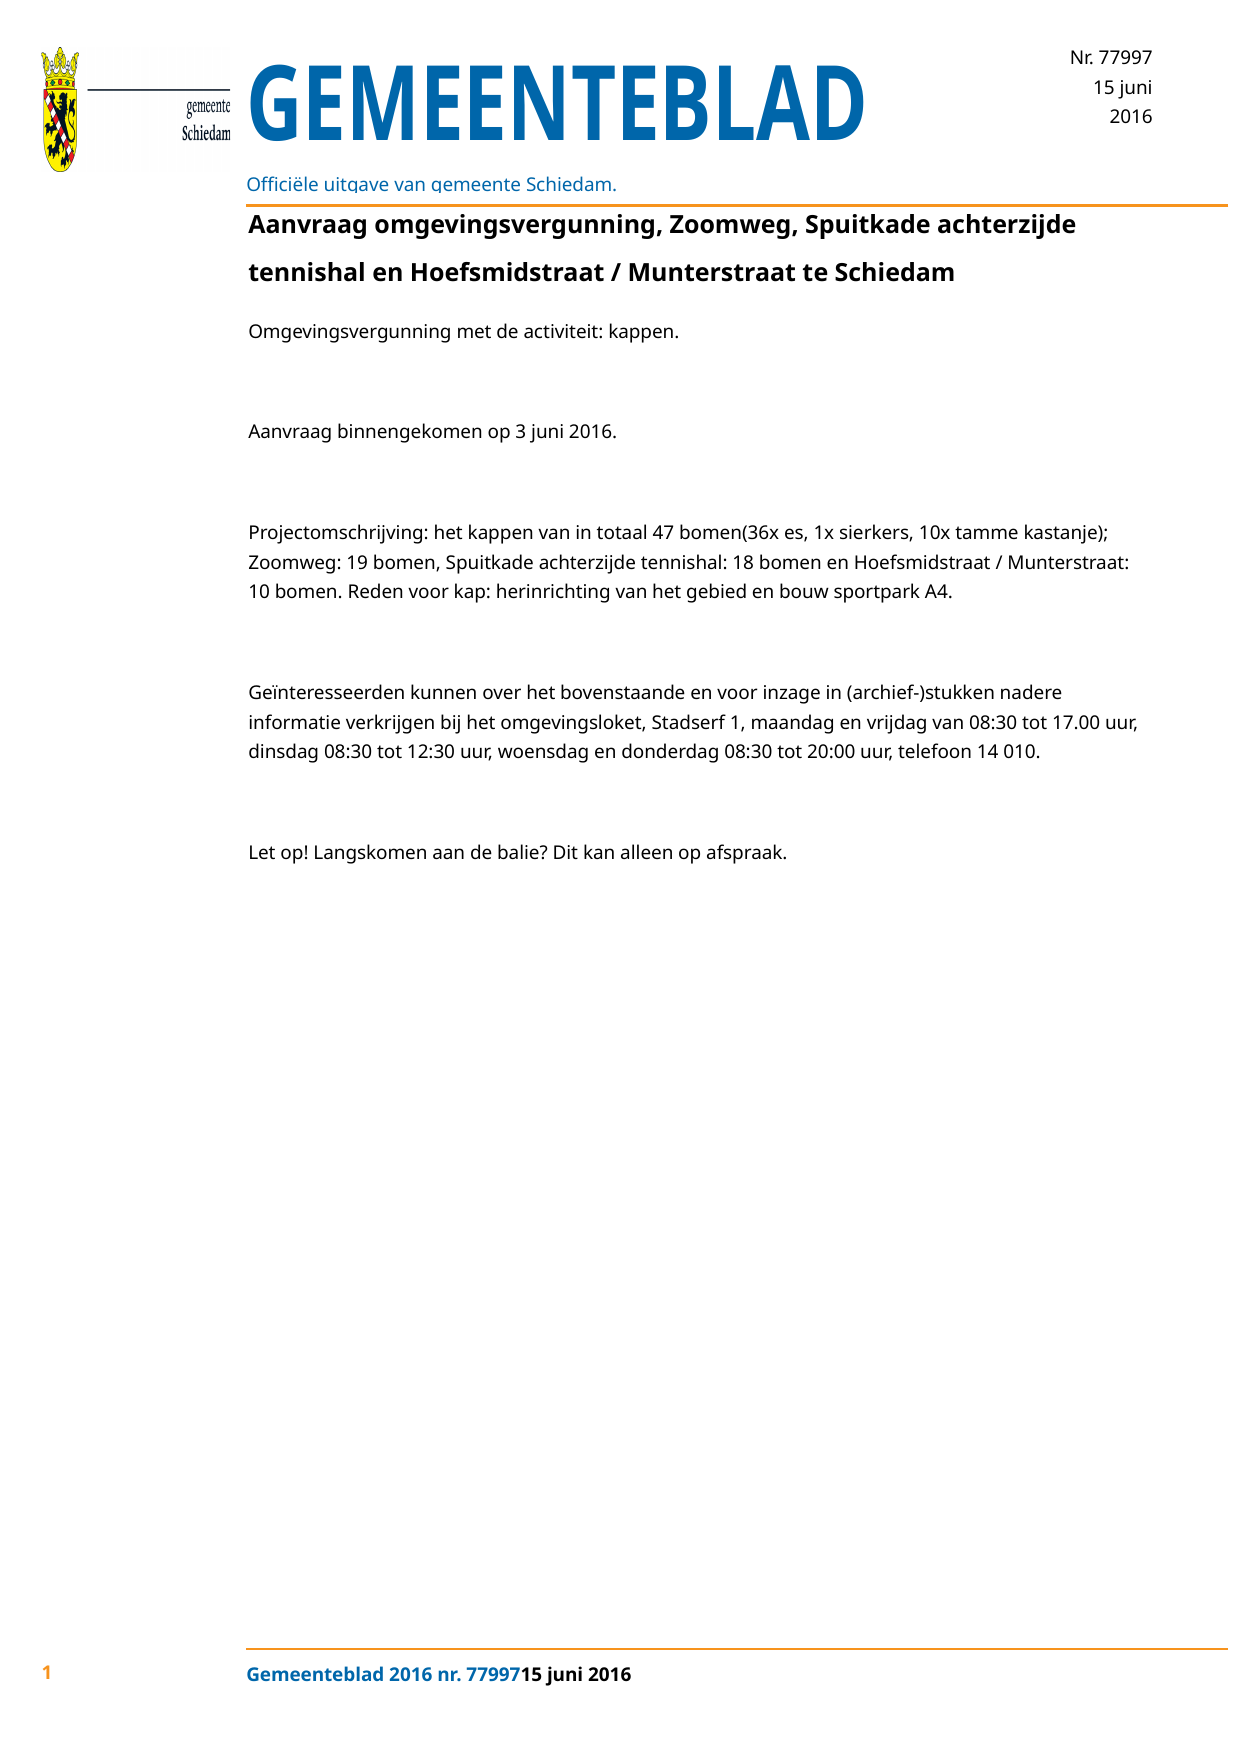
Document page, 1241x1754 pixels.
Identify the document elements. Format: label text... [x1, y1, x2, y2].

text Let op! Langskomen aan de balie? Dit kan alleen op afspraak. [248, 839, 1152, 865]
picture [41, 47, 231, 172]
text Projectomschrijving: het kappen van in totaal 47 bomen(36x es, 1x sierkers, 10x tamme kastanje); Zoomweg: 19 bomen, Spuitkade achterzijde tennishal: 18 bomen en Hoefsmidstraat / Munterstraat: 10 bomen. Reden voor kap: herinrichting van het gebied en bouw sportpark A4. [248, 519, 1152, 604]
text Omgevingsvergunning met de activiteit: kappen. [248, 318, 1152, 344]
text Aanvraag binnengekomen op 3 juni 2016. [248, 419, 1152, 444]
text Aanvraag omgevingsvergunning, Zoomweg, Spuitkade achterzijde tennishal en Hoefsmidstraat / Munterstraat te Schiedam [248, 207, 1152, 288]
text Geïnteresseerden kunnen over het bovenstaande en voor inzage in (archief-)stukken nadere informatie verkrijgen bij het omgevingsloket, Stadserf 1, maandag en vrijdag van 08:30 tot 17.00 uur, dinsdag 08:30 tot 12:30 uur, woensdag en donderdag 08:30 tot 20:00 uur, telefoon 14 010. [248, 679, 1152, 764]
